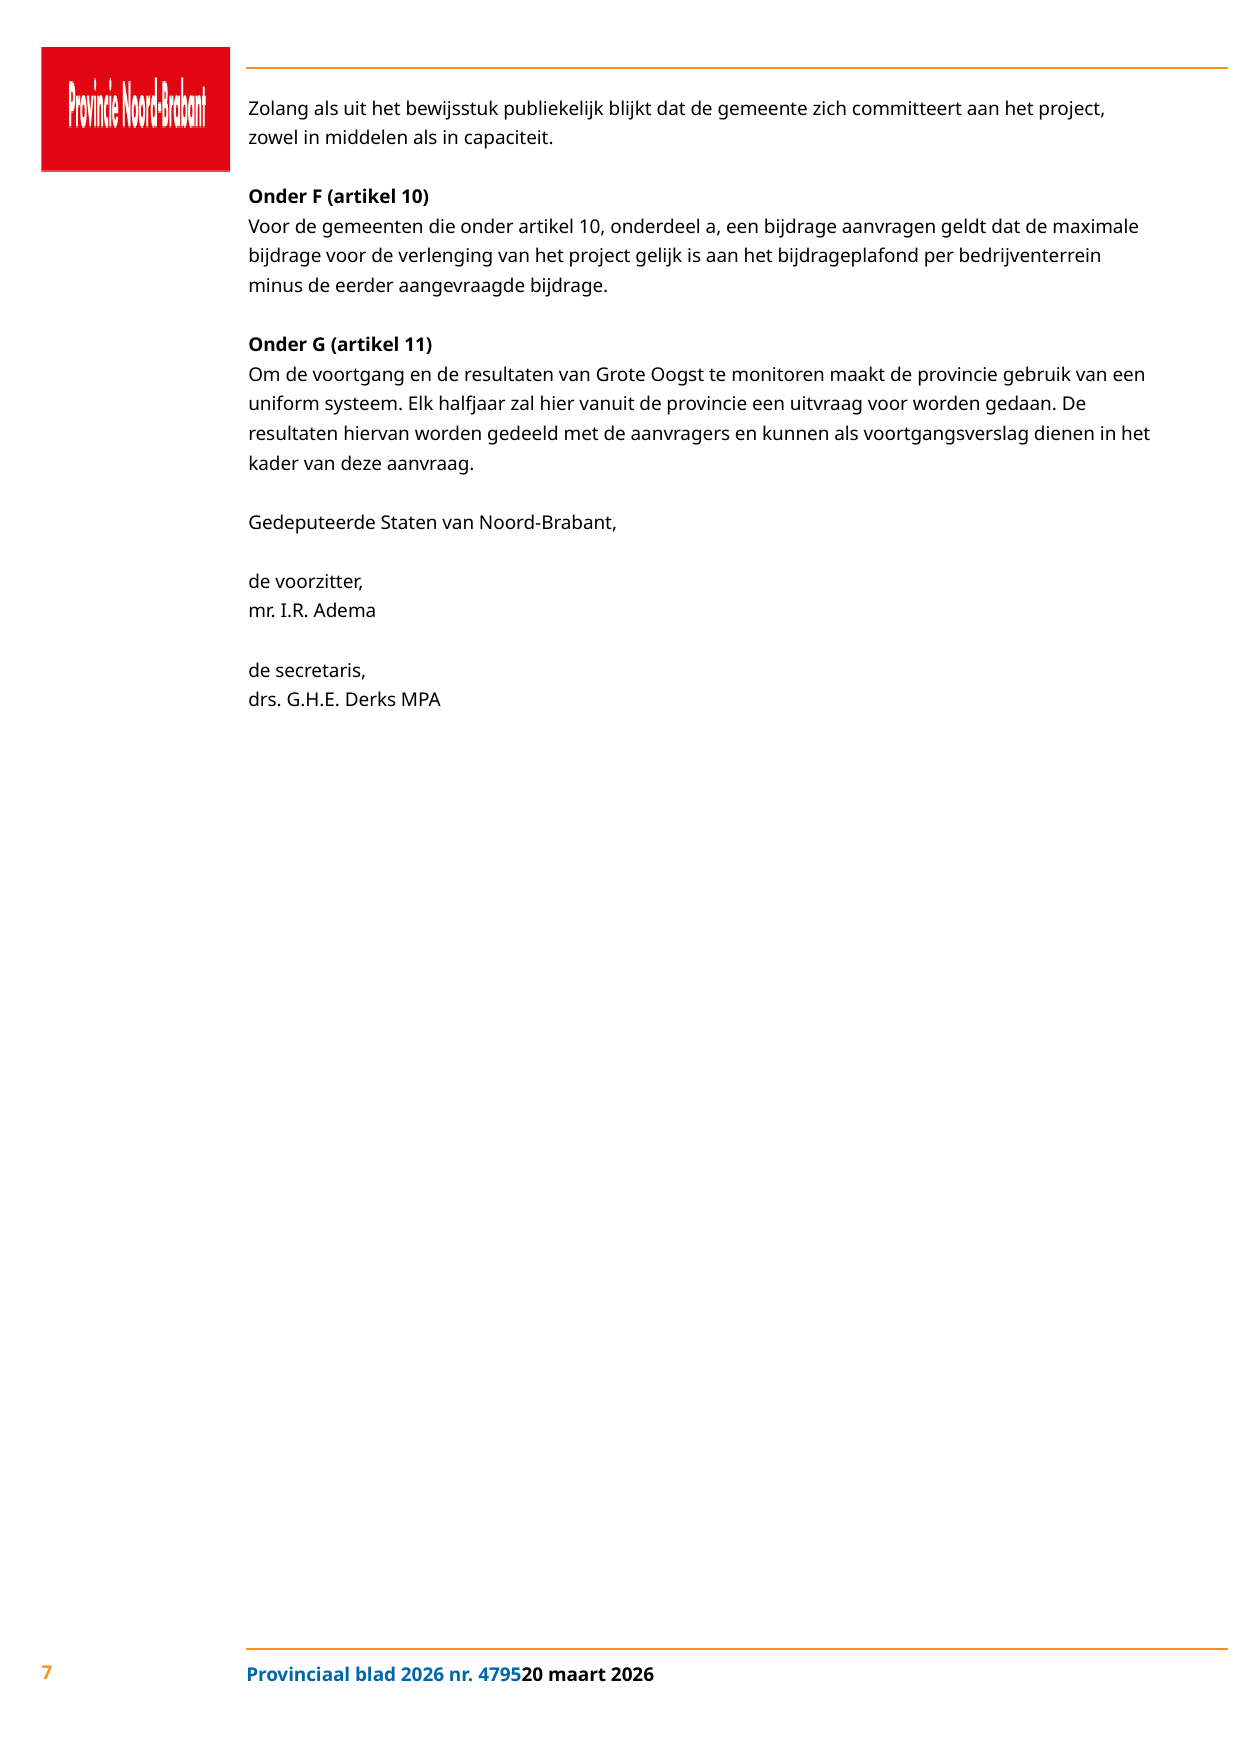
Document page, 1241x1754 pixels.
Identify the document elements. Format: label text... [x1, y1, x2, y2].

text Zolang als uit het bewijsstuk publiekelijk blijkt dat de gemeente zich committeert aan het project, zowel in middelen als in capaciteit. [248, 95, 1152, 150]
text de voorzitter, [248, 568, 1152, 594]
text Gedeputeerde Staten van Noord-Brabant, [248, 509, 1152, 535]
text Om de voortgang en de resultaten van Grote Oogst te monitoren maakt de provincie gebruik van een uniform systeem. Elk halfjaar zal hier vanuit de provincie een uitvraag voor worden gedaan. De resultaten hiervan worden gedeeld met de aanvragers en kunnen als voortgangsverslag dienen in het kader van deze aanvraag. [248, 361, 1152, 476]
text Voor de gemeenten die onder artikel 10, onderdeel a, een bijdrage aanvragen geldt dat de maximale bijdrage voor de verlenging van het project gelijk is aan het bijdrageplafond per bedrijventerrein minus de eerder aangevraagde bijdrage. [248, 213, 1152, 298]
text mr. I.R. Adema [248, 598, 1152, 623]
text Onder F (artikel 10) [248, 183, 1152, 209]
text de secretaris, [248, 657, 1152, 683]
picture [41, 47, 231, 172]
text drs. G.H.E. Derks MPA [248, 686, 1152, 712]
text Onder G (artikel 11) [248, 331, 1152, 357]
